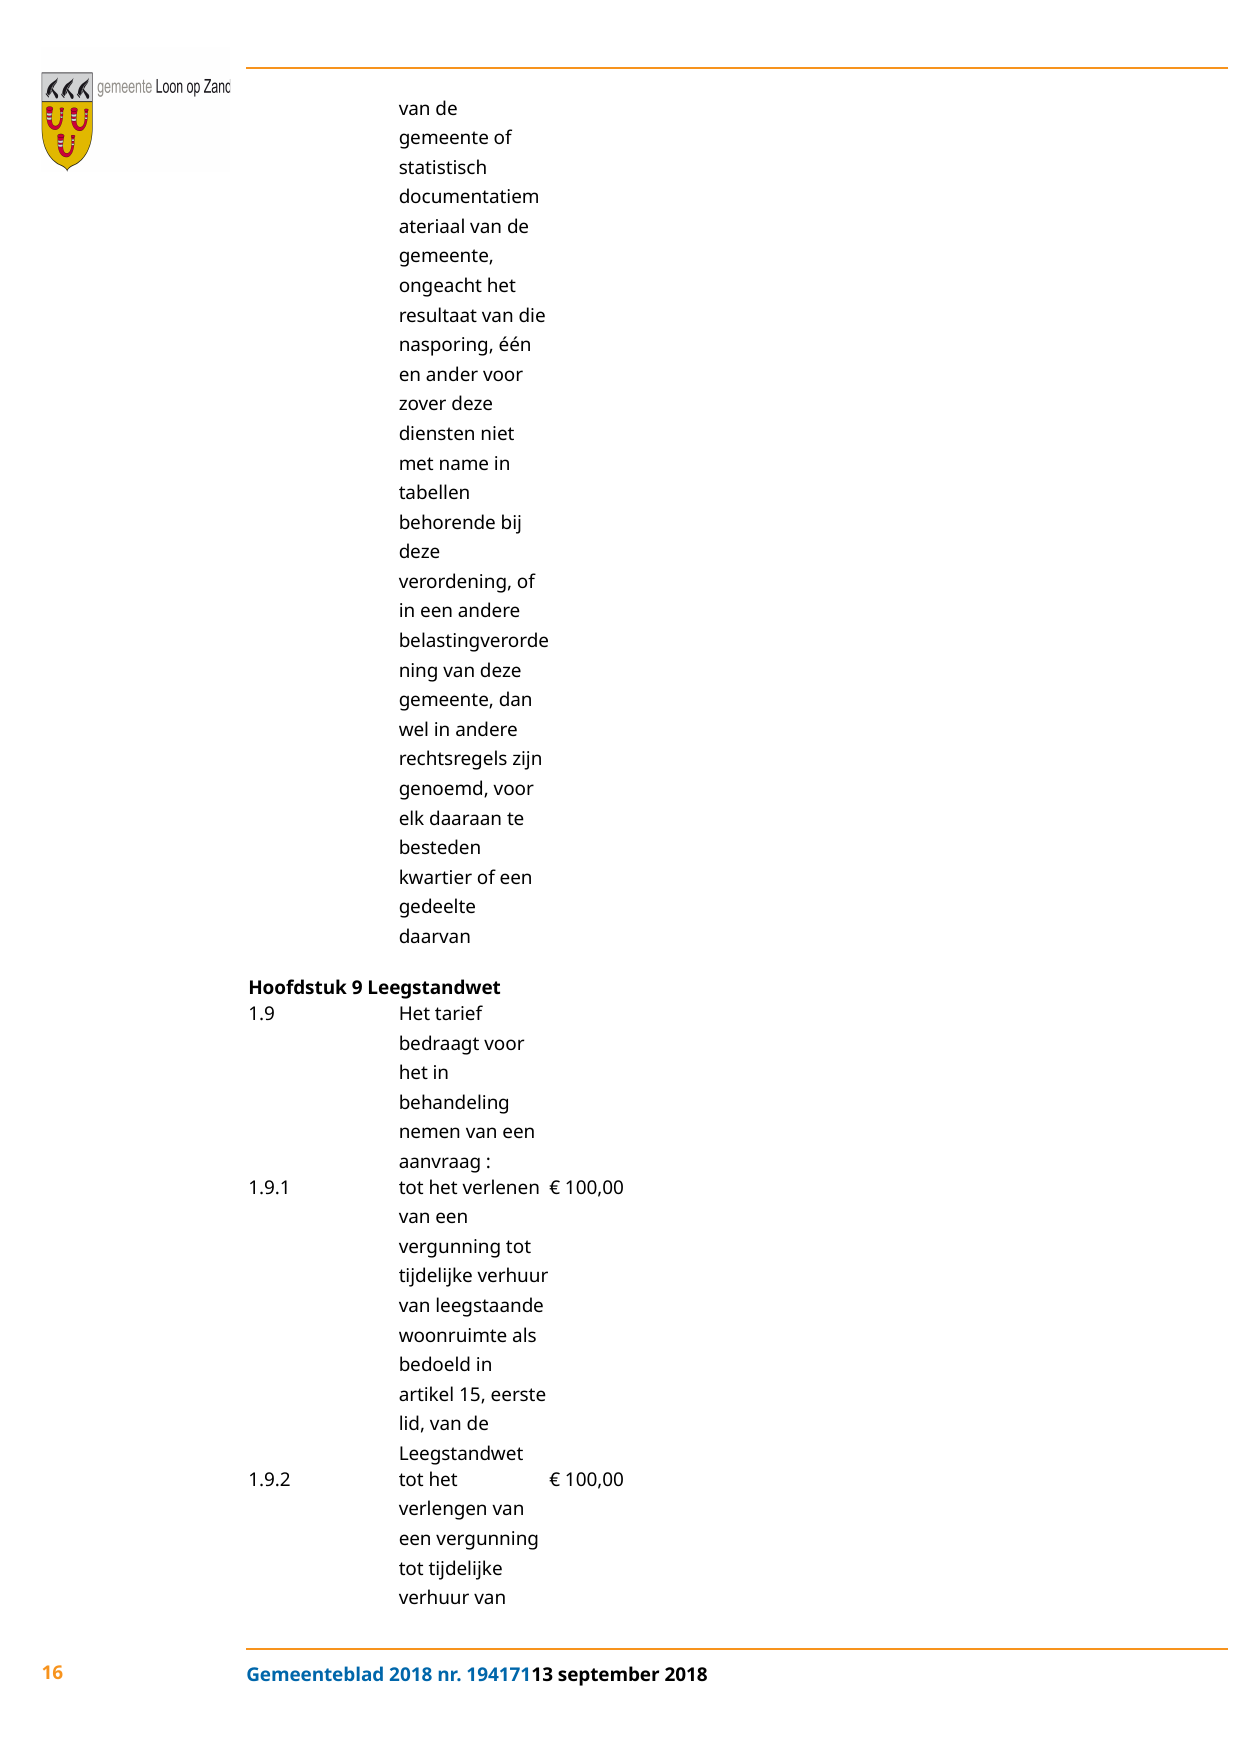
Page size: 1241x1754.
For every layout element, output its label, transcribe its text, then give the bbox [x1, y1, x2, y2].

table_cell tot het verlengen van een vergunning tot tijdelijke verhuur van [399, 1466, 549, 1610]
table_cell Hoofdstuk 9 Leegstandwet [248, 975, 700, 1000]
table_cell [248, 95, 398, 949]
table_cell [549, 95, 700, 949]
table_cell 1.9.1 [248, 1174, 398, 1466]
table_cell 1.9 [248, 1000, 398, 1174]
table_cell € 100,00 [549, 1174, 700, 1466]
picture [41, 47, 231, 172]
table_cell [248, 949, 700, 974]
table_cell 1.9.2 [248, 1466, 398, 1610]
table_cell [549, 1000, 700, 1174]
table_cell Het tarief bedraagt voor het in behandeling nemen van een aanvraag : [399, 1000, 549, 1174]
table_cell van de gemeente of statistisch documentatiemateriaal van de gemeente, ongeacht het resultaat van die nasporing, één en ander voor zover deze diensten niet met name in tabellen behorende bij deze verordening, of in een andere belastingverordening van deze gemeente, dan wel in andere rechtsregels zijn genoemd, voor elk daaraan te besteden kwartier of een gedeelte daarvan [399, 95, 549, 949]
table_cell tot het verlenen van een vergunning tot tijdelijke verhuur van leegstaande woonruimte als bedoeld in artikel 15, eerste lid, van de Leegstandwet [399, 1174, 549, 1466]
table_cell € 100,00 [549, 1466, 700, 1610]
